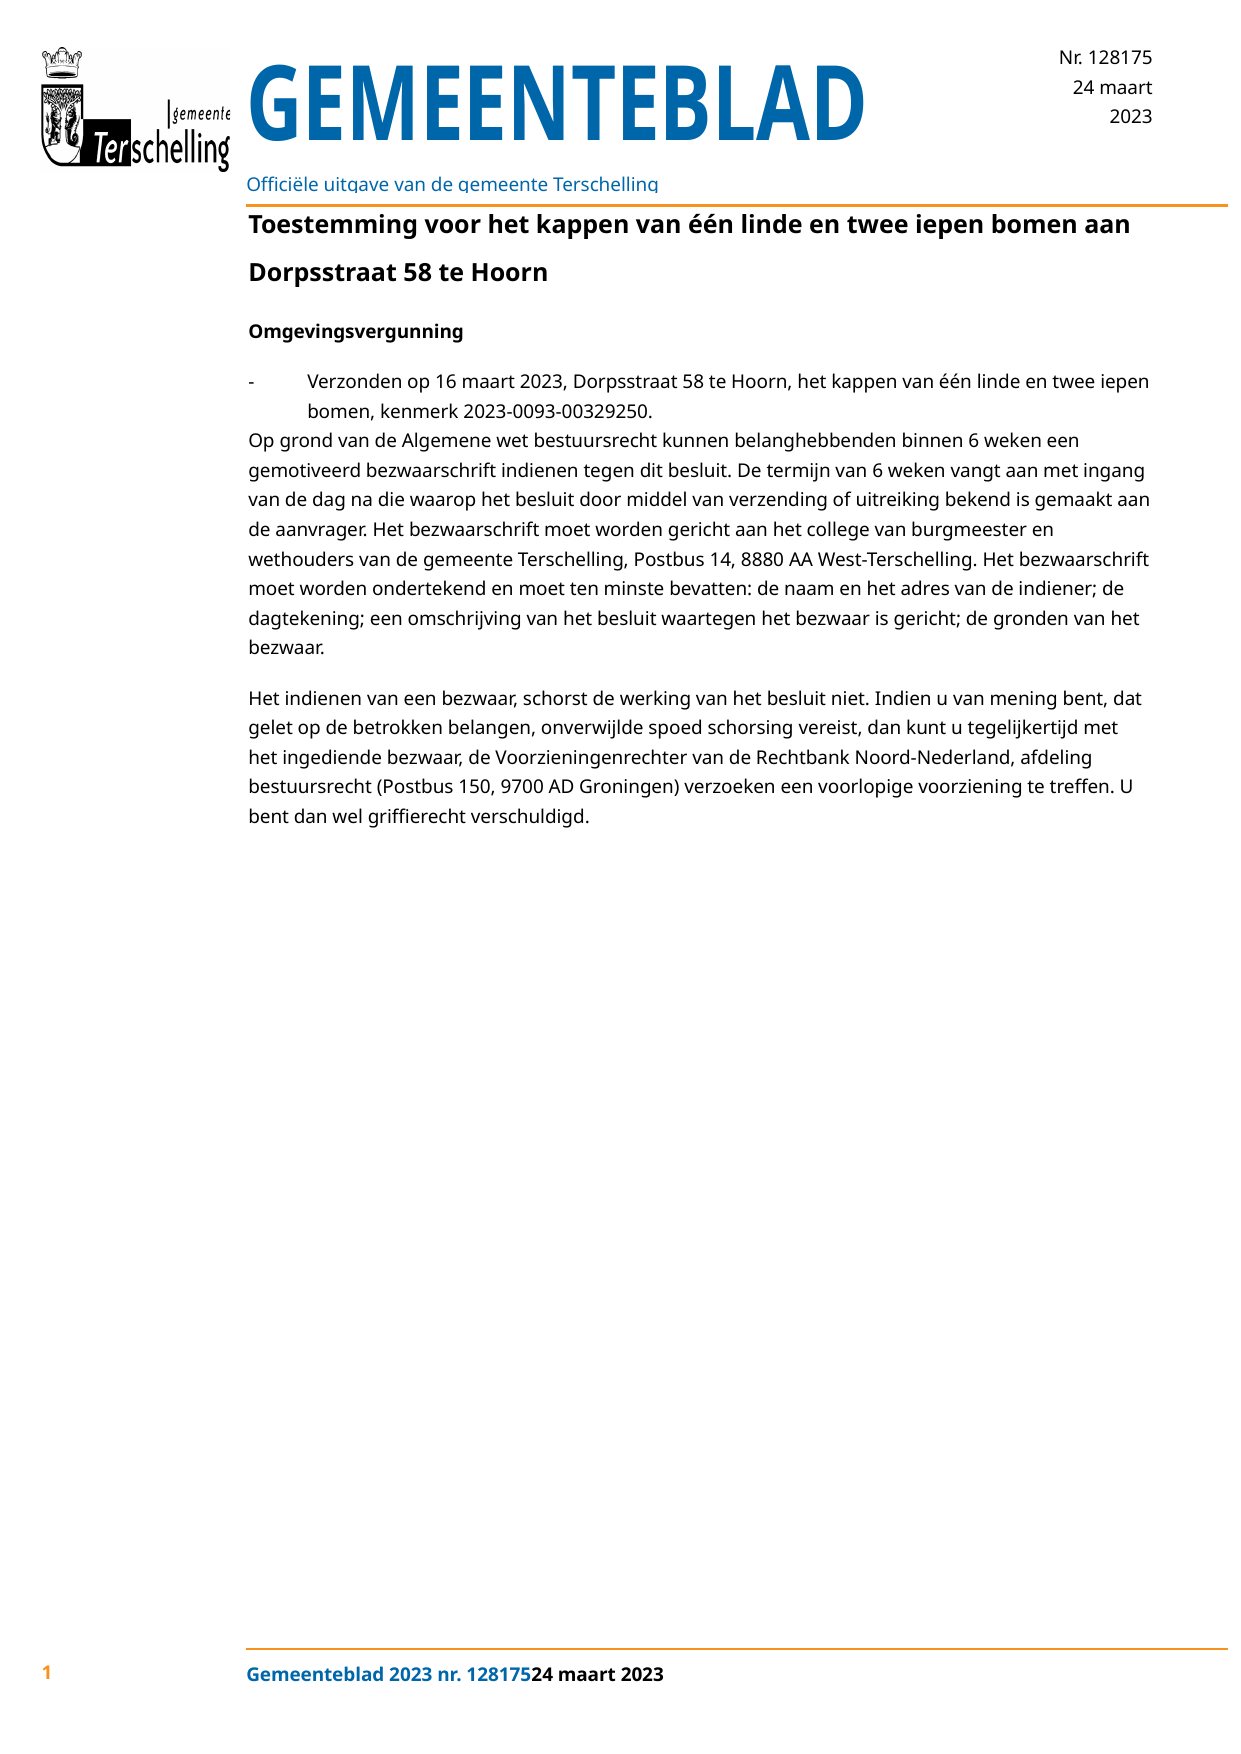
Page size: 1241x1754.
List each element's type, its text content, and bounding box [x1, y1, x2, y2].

text Het indienen van een bezwaar, schorst de werking van het besluit niet. Indien u van mening bent, dat gelet op de betrokken belangen, onverwijlde spoed schorsing vereist, dan kunt u tegelijkertijd met het ingediende bezwaar, de Voorzieningenrechter van de Rechtbank Noord-Nederland, afdeling bestuursrecht (Postbus 150, 9700 AD Groningen) verzoeken een voorlopige voorziening te treffen. U bent dan wel griffierecht verschuldigd. [248, 685, 1152, 829]
picture [41, 47, 231, 172]
text Omgevingsvergunning [248, 318, 1152, 344]
text Op grond van de Algemene wet bestuursrecht kunnen belanghebbenden binnen 6 weken een gemotiveerd bezwaarschrift indienen tegen dit besluit. De termijn van 6 weken vangt aan met ingang van de dag na die waarop het besluit door middel van verzending of uitreiking bekend is gemaakt aan de aanvrager. Het bezwaarschrift moet worden gericht aan het college van burgmeester en wethouders van de gemeente Terschelling, Postbus 14, 8880 AA West-Terschelling. Het bezwaarschrift moet worden ondertekend en moet ten minste bevatten: de naam en het adres van de indiener; de dagtekening; een omschrijving van het besluit waartegen het bezwaar is gericht; de gronden van het bezwaar. [248, 427, 1152, 660]
list Verzonden op 16 maart 2023, Dorpsstraat 58 te Hoorn, het kappen van één linde en twee iepen bomen, kenmerk 2023-0093-00329250. [248, 368, 1152, 424]
text Toestemming voor het kappen van één linde en twee iepen bomen aan Dorpsstraat 58 te Hoorn [248, 207, 1152, 288]
